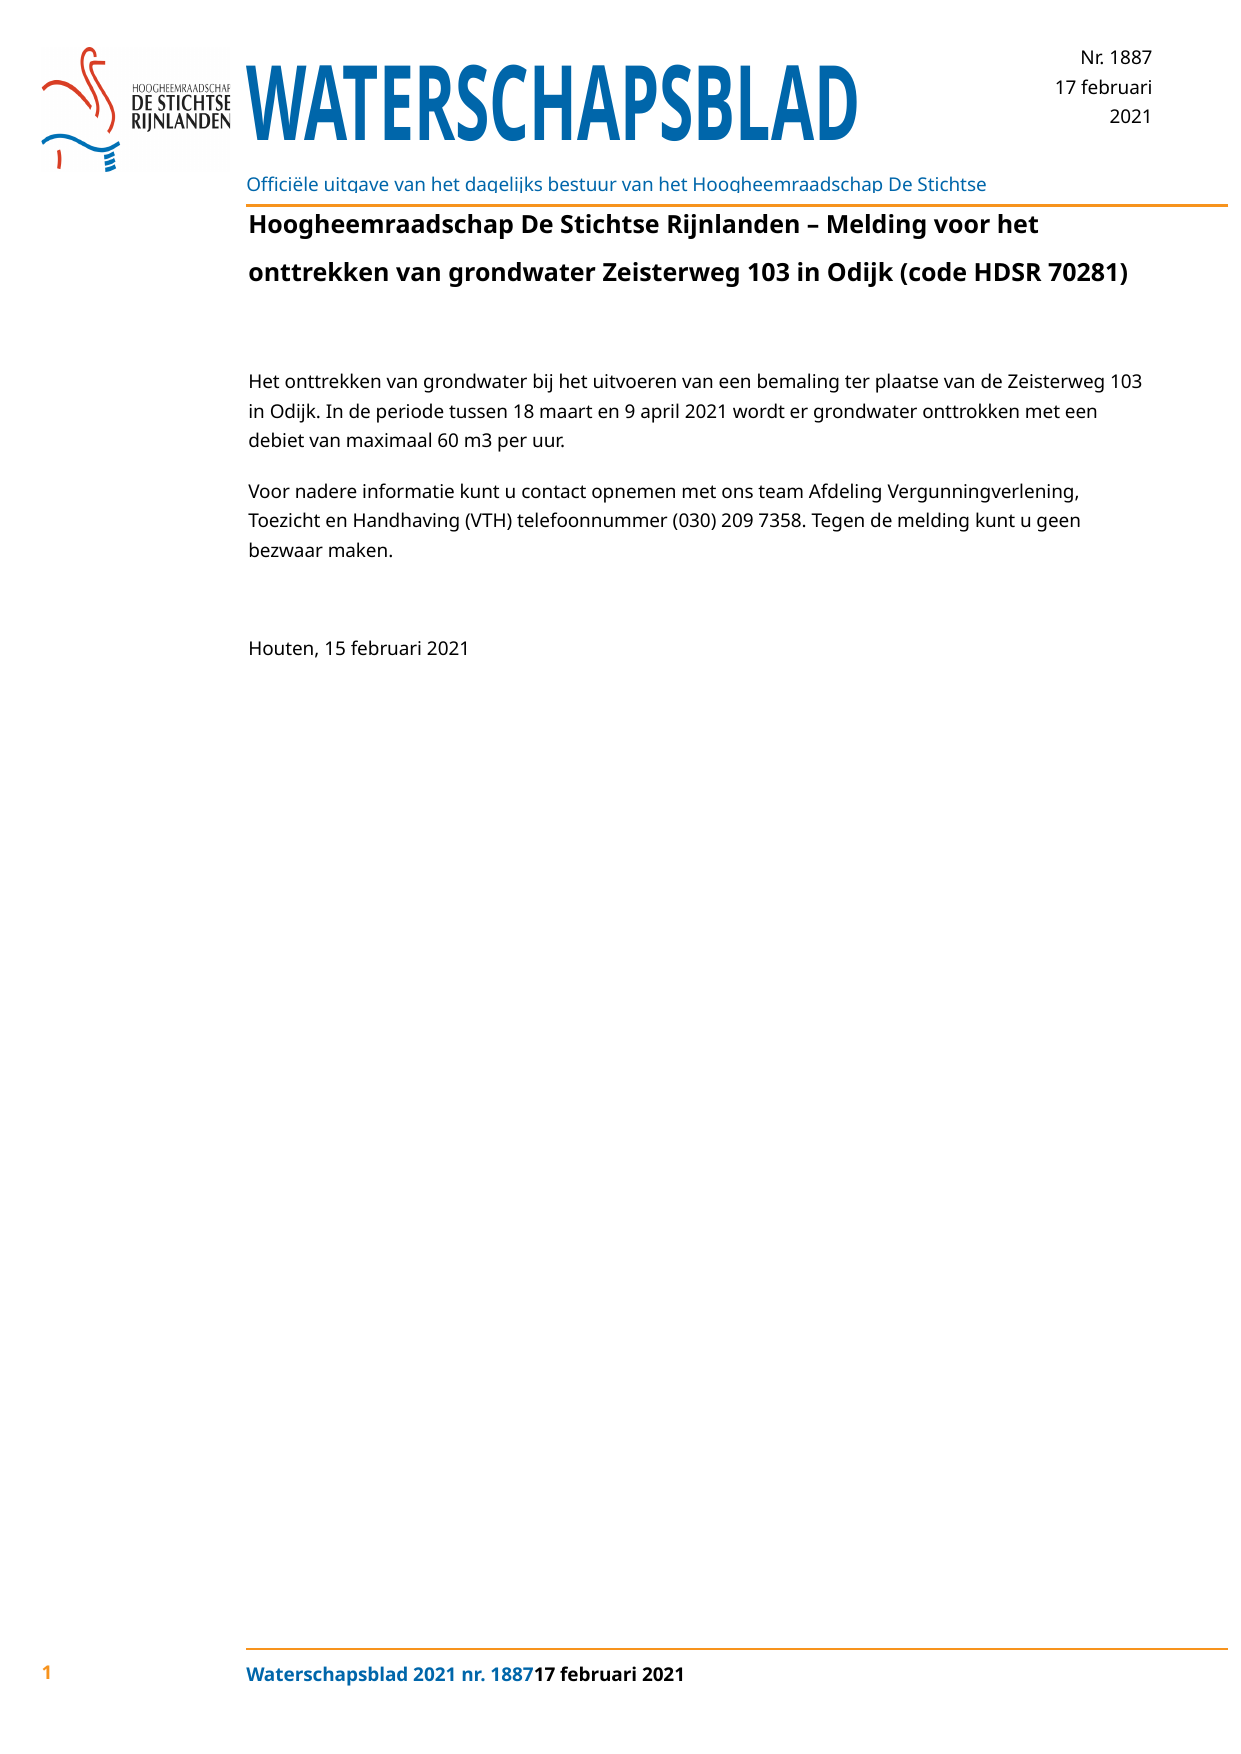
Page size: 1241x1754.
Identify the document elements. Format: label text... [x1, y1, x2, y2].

text Het onttrekken van grondwater bij het uitvoeren van een bemaling ter plaatse van de Zeisterweg 103 in Odijk. In de periode tussen 18 maart en 9 april 2021 wordt er grondwater onttrokken met een debiet van maximaal 60 m3 per uur. [248, 368, 1152, 453]
text Voor nadere informatie kunt u contact opnemen met ons team Afdeling Vergunningverlening, Toezicht en Handhaving (VTH) telefoonnummer (030) 209 7358. Tegen de melding kunt u geen bezwaar maken. [248, 478, 1152, 563]
text Houten, 15 februari 2021 [248, 635, 1152, 661]
picture [41, 47, 231, 172]
text Hoogheemraadschap De Stichtse Rijnlanden – Melding voor het onttrekken van grondwater Zeisterweg 103 in Odijk (code HDSR 70281) [248, 207, 1152, 288]
